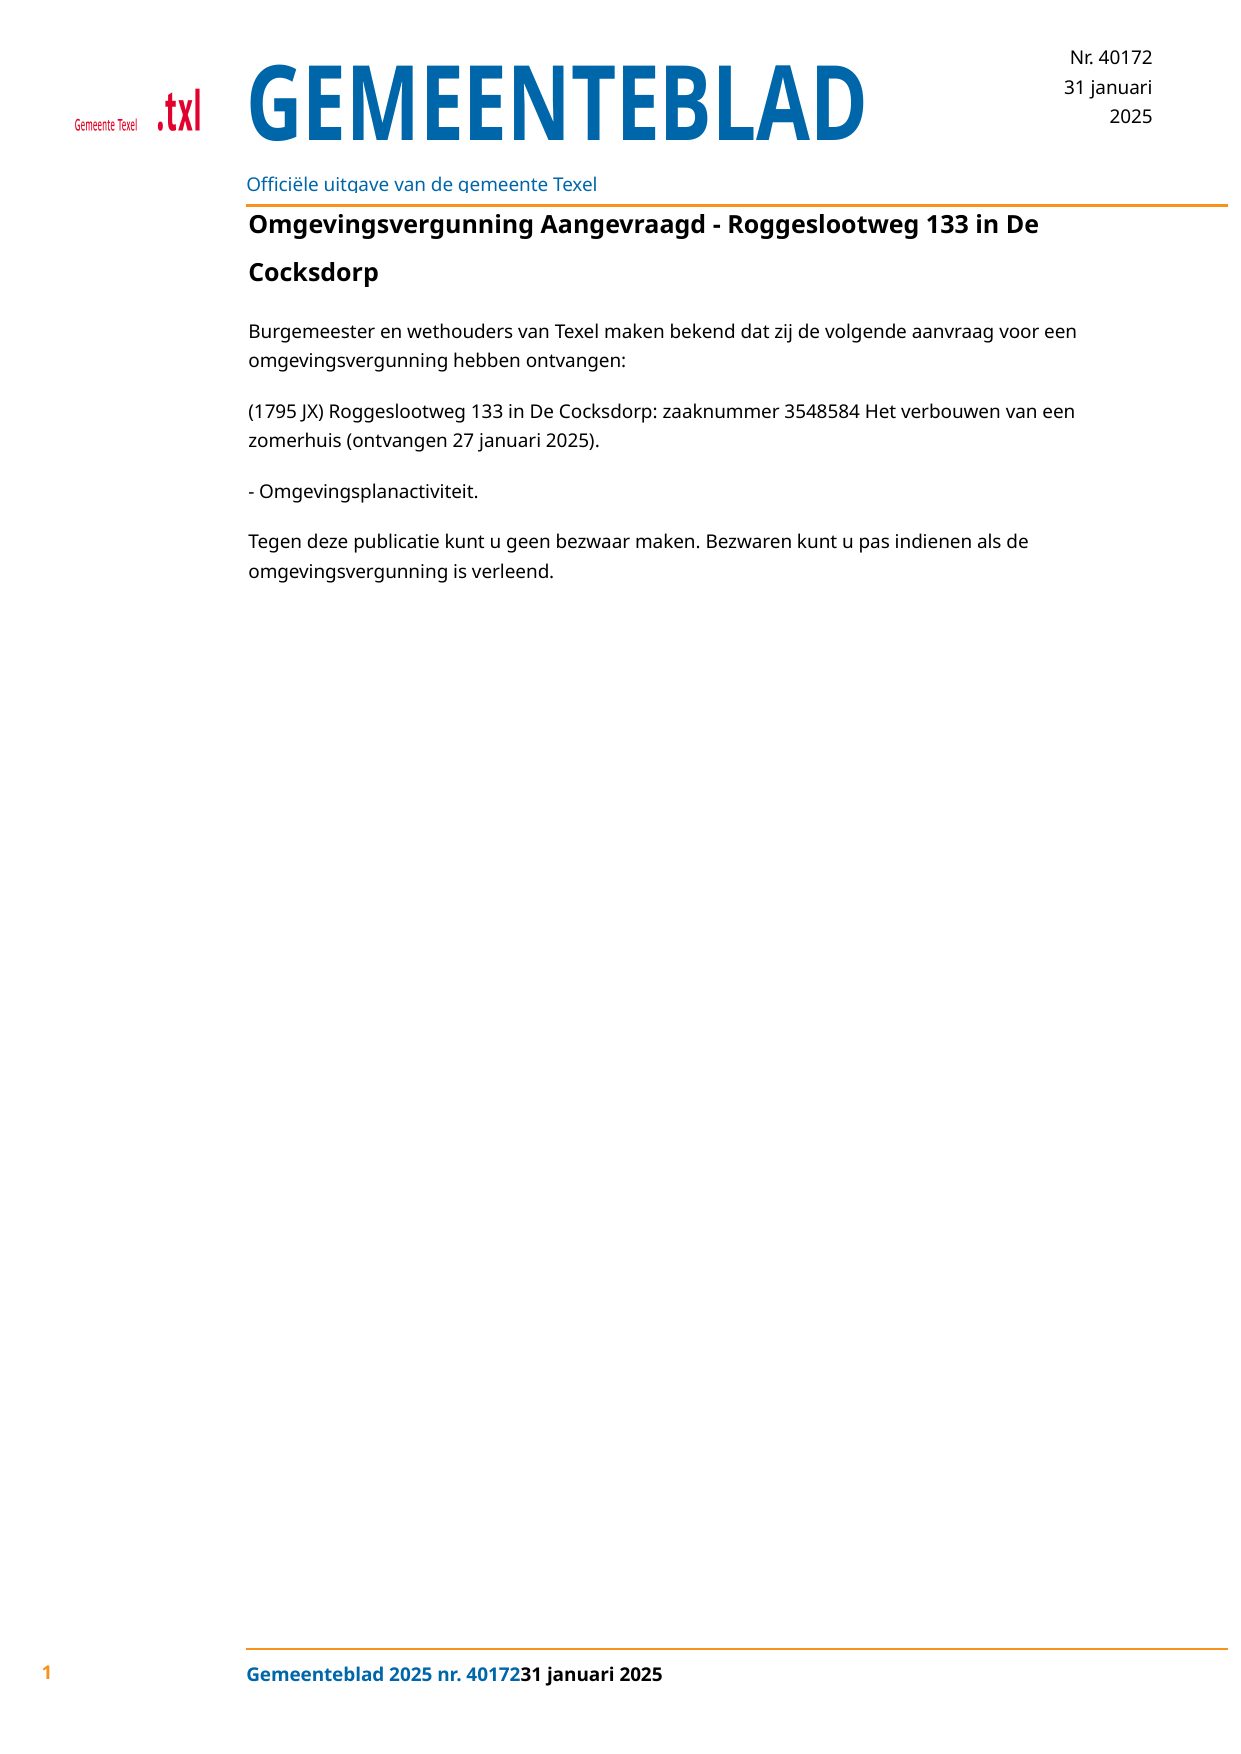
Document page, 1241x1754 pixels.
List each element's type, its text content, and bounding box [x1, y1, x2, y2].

text Tegen deze publicatie kunt u geen bezwaar maken. Bezwaren kunt u pas indienen als de omgevingsvergunning is verleend. [248, 528, 1152, 584]
text Burgemeester en wethouders van Texel maken bekend dat zij de volgende aanvraag voor een omgevingsvergunning hebben ontvangen: [248, 318, 1152, 373]
picture [41, 47, 231, 172]
text (1795 JX) Roggeslootweg 133 in De Cocksdorp: zaaknummer 3548584 Het verbouwen van een zomerhuis (ontvangen 27 januari 2025). [248, 398, 1152, 453]
text - Omgevingsplanactiviteit. [248, 478, 1152, 504]
text Omgevingsvergunning Aangevraagd - Roggeslootweg 133 in De Cocksdorp [248, 207, 1152, 288]
